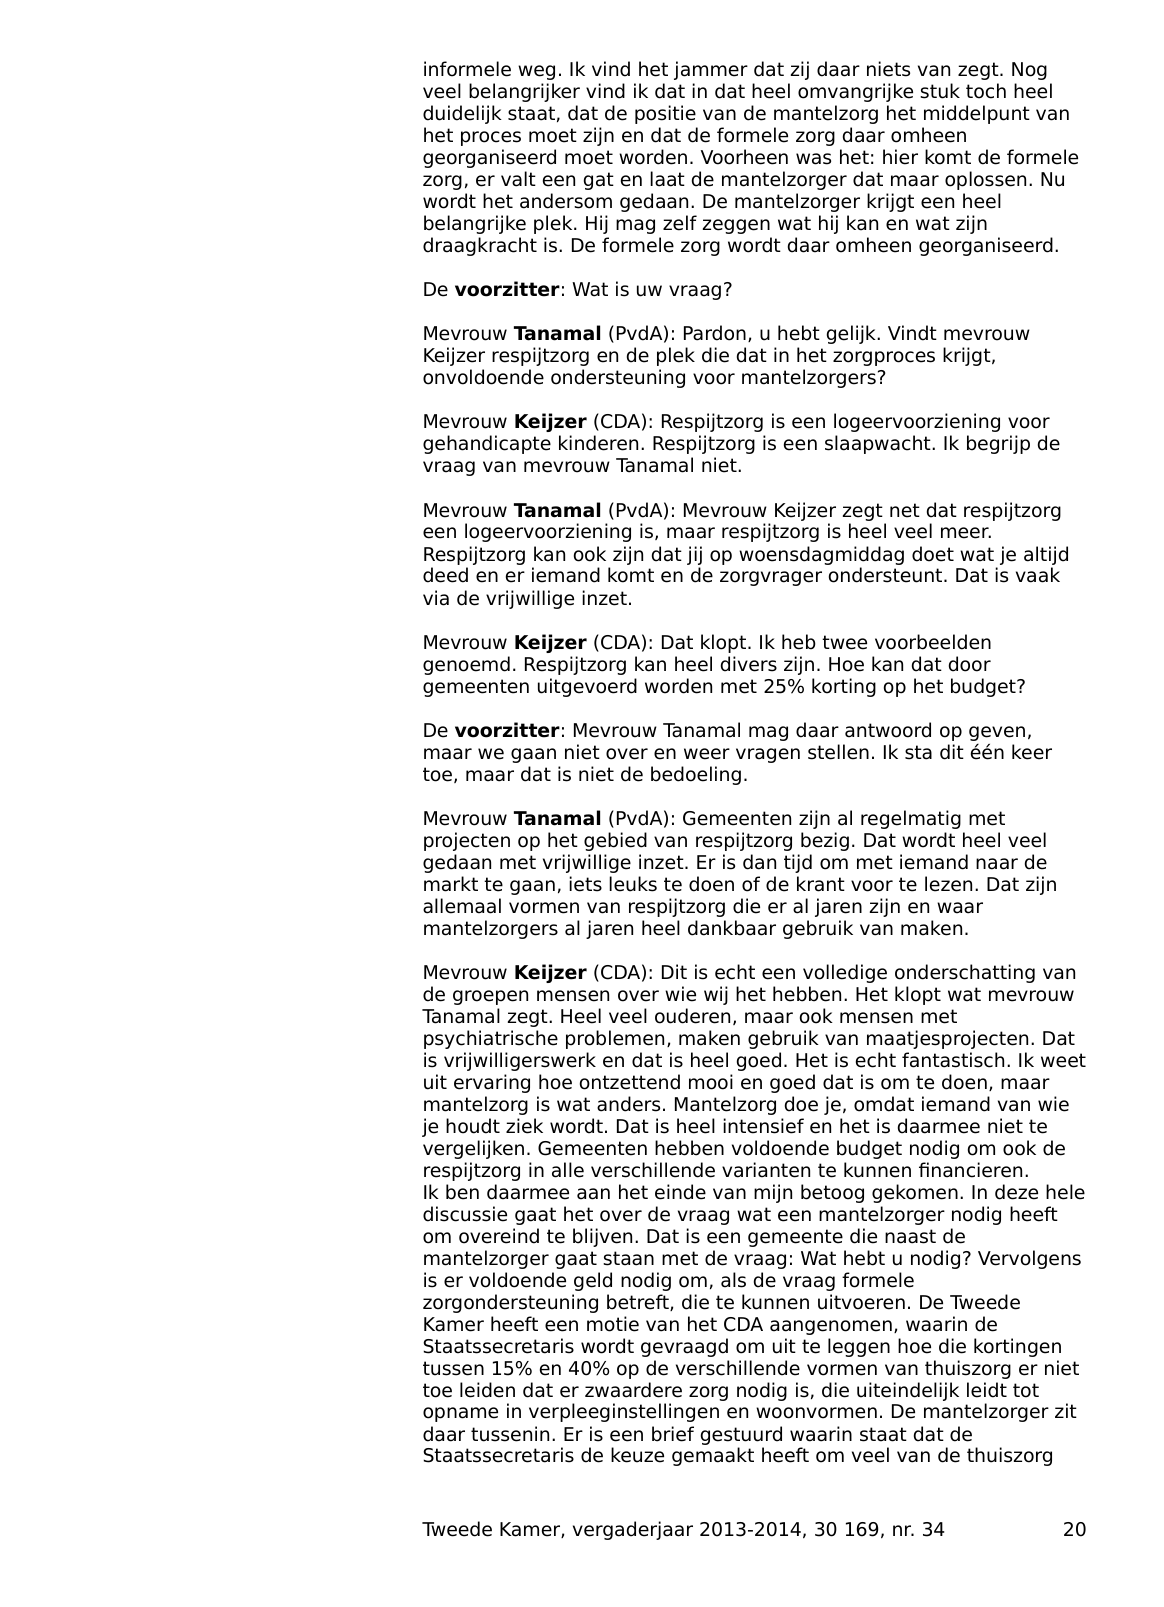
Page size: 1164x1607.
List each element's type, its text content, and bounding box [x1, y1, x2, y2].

text Mevrouw Keijzer (CDA): Dit is echt een volledige onderschatting van de groepen mensen over wie wij het hebben. Het klopt wat mevrouw Tanamal zegt. Heel veel ouderen, maar ook mensen met psychiatrische problemen, maken gebruik van maatjesprojecten. Dat is vrijwilligerswerk en dat is heel goed. Het is echt fantastisch. Ik weet uit ervaring hoe ontzettend mooi en goed dat is om te doen, maar mantelzorg is wat anders. Mantelzorg doe je, omdat iemand van wie je houdt ziek wordt. Dat is heel intensief en het is daarmee niet te vergelijken. Gemeenten hebben voldoende budget nodig om ook de respijtzorg in alle verschillende varianten te kunnen financieren. [422, 962, 1087, 1182]
text Mevrouw Tanamal (PvdA): Mevrouw Keijzer zegt net dat respijtzorg een logeervoorziening is, maar respijtzorg is heel veel meer. Respijtzorg kan ook zijn dat jij op woensdagmiddag doet wat je altijd deed en er iemand komt en de zorgvrager ondersteunt. Dat is vaak via de vrijwillige inzet. [422, 499, 1087, 609]
text De voorzitter: Mevrouw Tanamal mag daar antwoord op geven, maar we gaan niet over en weer vragen stellen. Ik sta dit één keer toe, maar dat is niet de bedoeling. [422, 720, 1087, 786]
text Mevrouw Keijzer (CDA): Respijtzorg is een logeervoorziening voor gehandicapte kinderen. Respijtzorg is een slaapwacht. Ik begrijp de vraag van mevrouw Tanamal niet. [422, 411, 1087, 477]
text De voorzitter: Wat is uw vraag? [422, 279, 1087, 301]
text Ik ben daarmee aan het einde van mijn betoog gekomen. In deze hele discussie gaat het over de vraag wat een mantelzorger nodig heeft om overeind te blijven. Dat is een gemeente die naast de mantelzorger gaat staan met de vraag: Wat hebt u nodig? Vervolgens is er voldoende geld nodig om, als de vraag formele zorgondersteuning betreft, die te kunnen uitvoeren. De Tweede Kamer heeft een motie van het CDA aangenomen, waarin de Staatssecretaris wordt gevraagd om uit te leggen hoe die kortingen tussen 15% en 40% op de verschillende vormen van thuiszorg er niet toe leiden dat er zwaardere zorg nodig is, die uiteindelijk leidt tot opname in verpleeginstellingen en woonvormen. De mantelzorger zit daar tussenin. Er is een brief gestuurd waarin staat dat de Staatssecretaris de keuze gemaakt heeft om veel van de thuiszorg [422, 1182, 1087, 1467]
text Mevrouw Tanamal (PvdA): Gemeenten zijn al regelmatig met projecten op het gebied van respijtzorg bezig. Dat wordt heel veel gedaan met vrijwillige inzet. Er is dan tijd om met iemand naar de markt te gaan, iets leuks te doen of de krant voor te lezen. Dat zijn allemaal vormen van respijtzorg die er al jaren zijn en waar mantelzorgers al jaren heel dankbaar gebruik van maken. [422, 808, 1087, 940]
text Mevrouw Keijzer (CDA): Dat klopt. Ik heb twee voorbeelden genoemd. Respijtzorg kan heel divers zijn. Hoe kan dat door gemeenten uitgevoerd worden met 25% korting op het budget? [422, 632, 1087, 697]
text Mevrouw Tanamal (PvdA): Pardon, u hebt gelijk. Vindt mevrouw Keijzer respijtzorg en de plek die dat in het zorgproces krijgt, onvoldoende ondersteuning voor mantelzorgers? [422, 323, 1087, 389]
text informele weg. Ik vind het jammer dat zij daar niets van zegt. Nog veel belangrijker vind ik dat in dat heel omvangrijke stuk toch heel duidelijk staat, dat de positie van de mantelzorg het middelpunt van het proces moet zijn en dat de formele zorg daar omheen georganiseerd moet worden. Voorheen was het: hier komt de formele zorg, er valt een gat en laat de mantelzorger dat maar oplossen. Nu wordt het andersom gedaan. De mantelzorger krijgt een heel belangrijke plek. Hij mag zelf zeggen wat hij kan en wat zijn draagkracht is. De formele zorg wordt daar omheen georganiseerd. [422, 59, 1087, 257]
